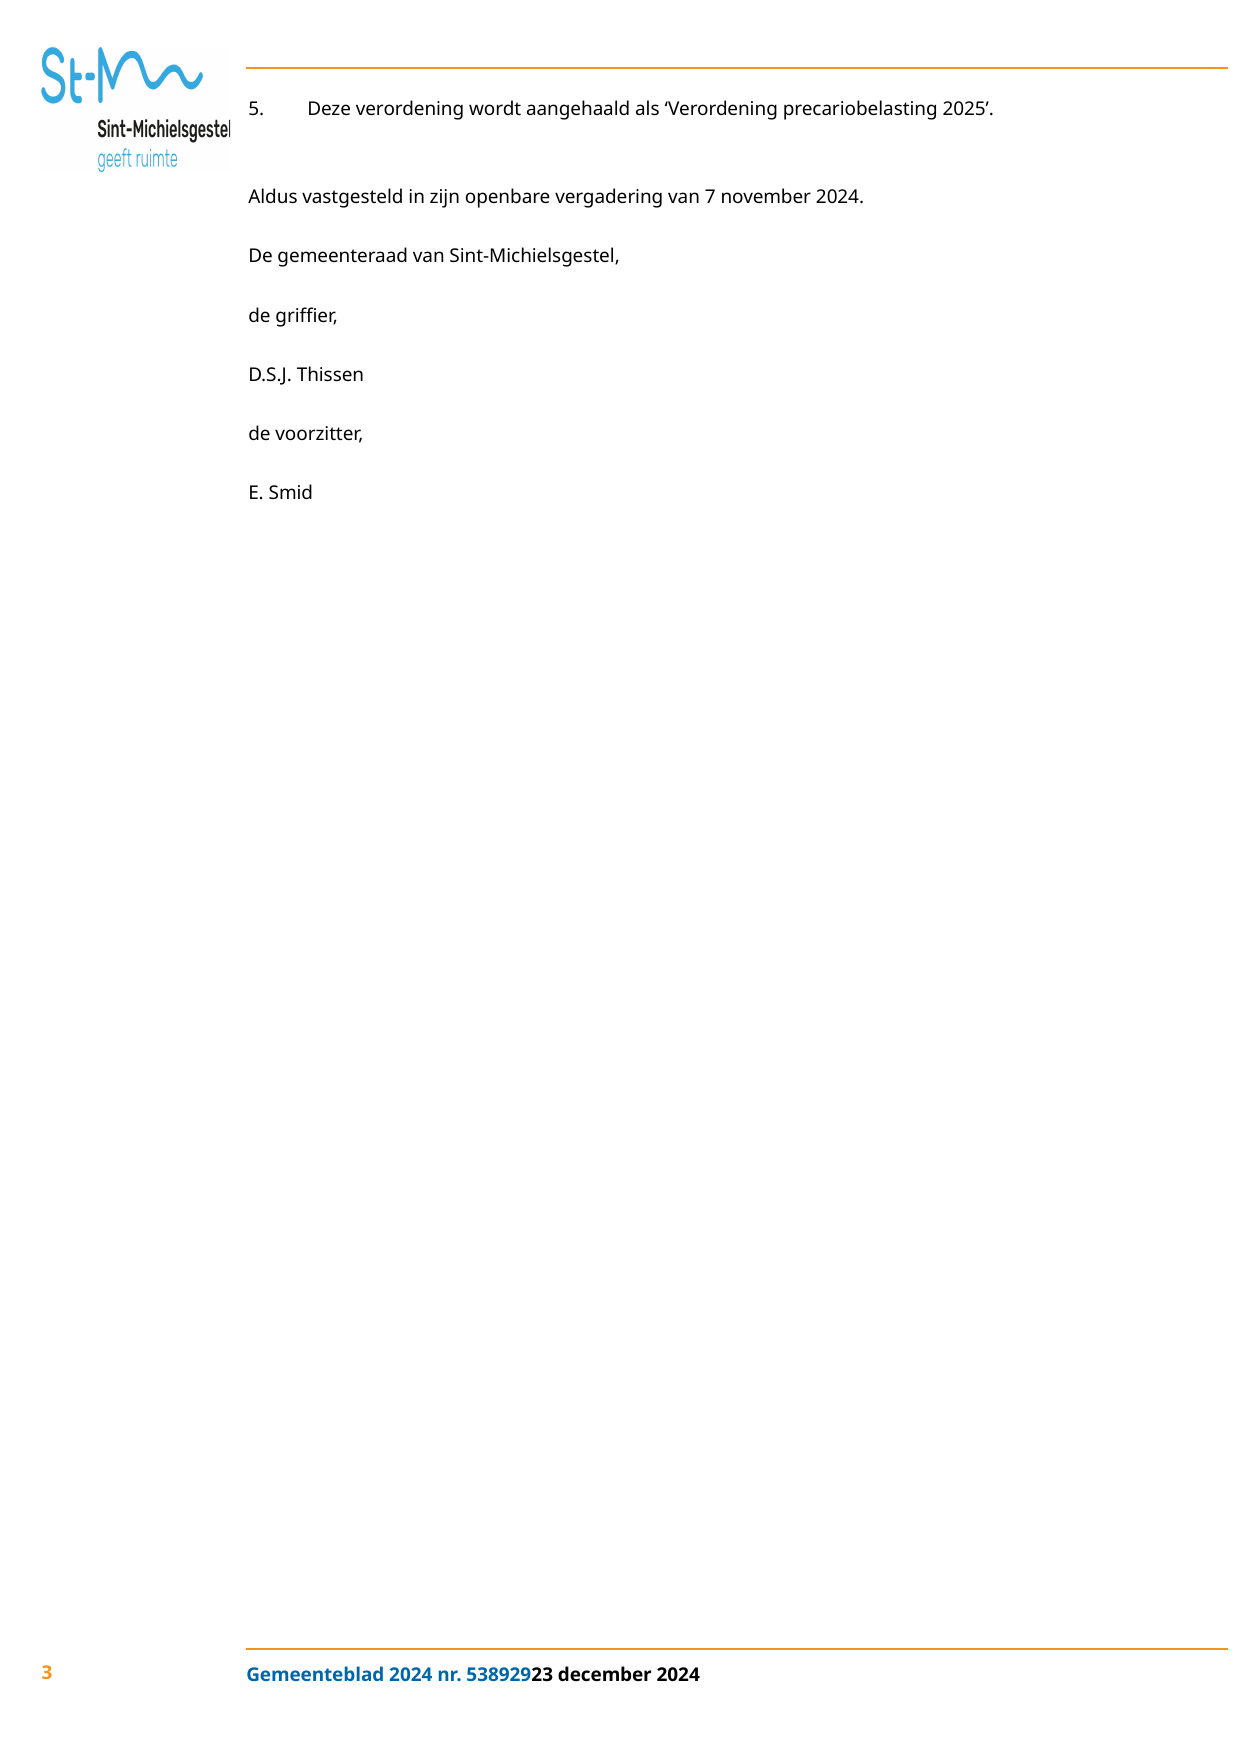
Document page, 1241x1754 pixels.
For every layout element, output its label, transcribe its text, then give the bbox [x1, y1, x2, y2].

text De gemeenteraad van Sint-Michielsgestel, [248, 243, 1152, 268]
text Aldus vastgesteld in zijn openbare vergadering van 7 november 2024. [248, 183, 1152, 209]
text de voorzitter, [248, 420, 1152, 446]
picture [41, 47, 231, 172]
list Deze verordening wordt aangehaald als ‘Verordening precariobelasting 2025’. [248, 95, 1152, 121]
text de griffier, [248, 302, 1152, 328]
text D.S.J. Thissen [248, 361, 1152, 387]
text E. Smid [248, 479, 1152, 505]
